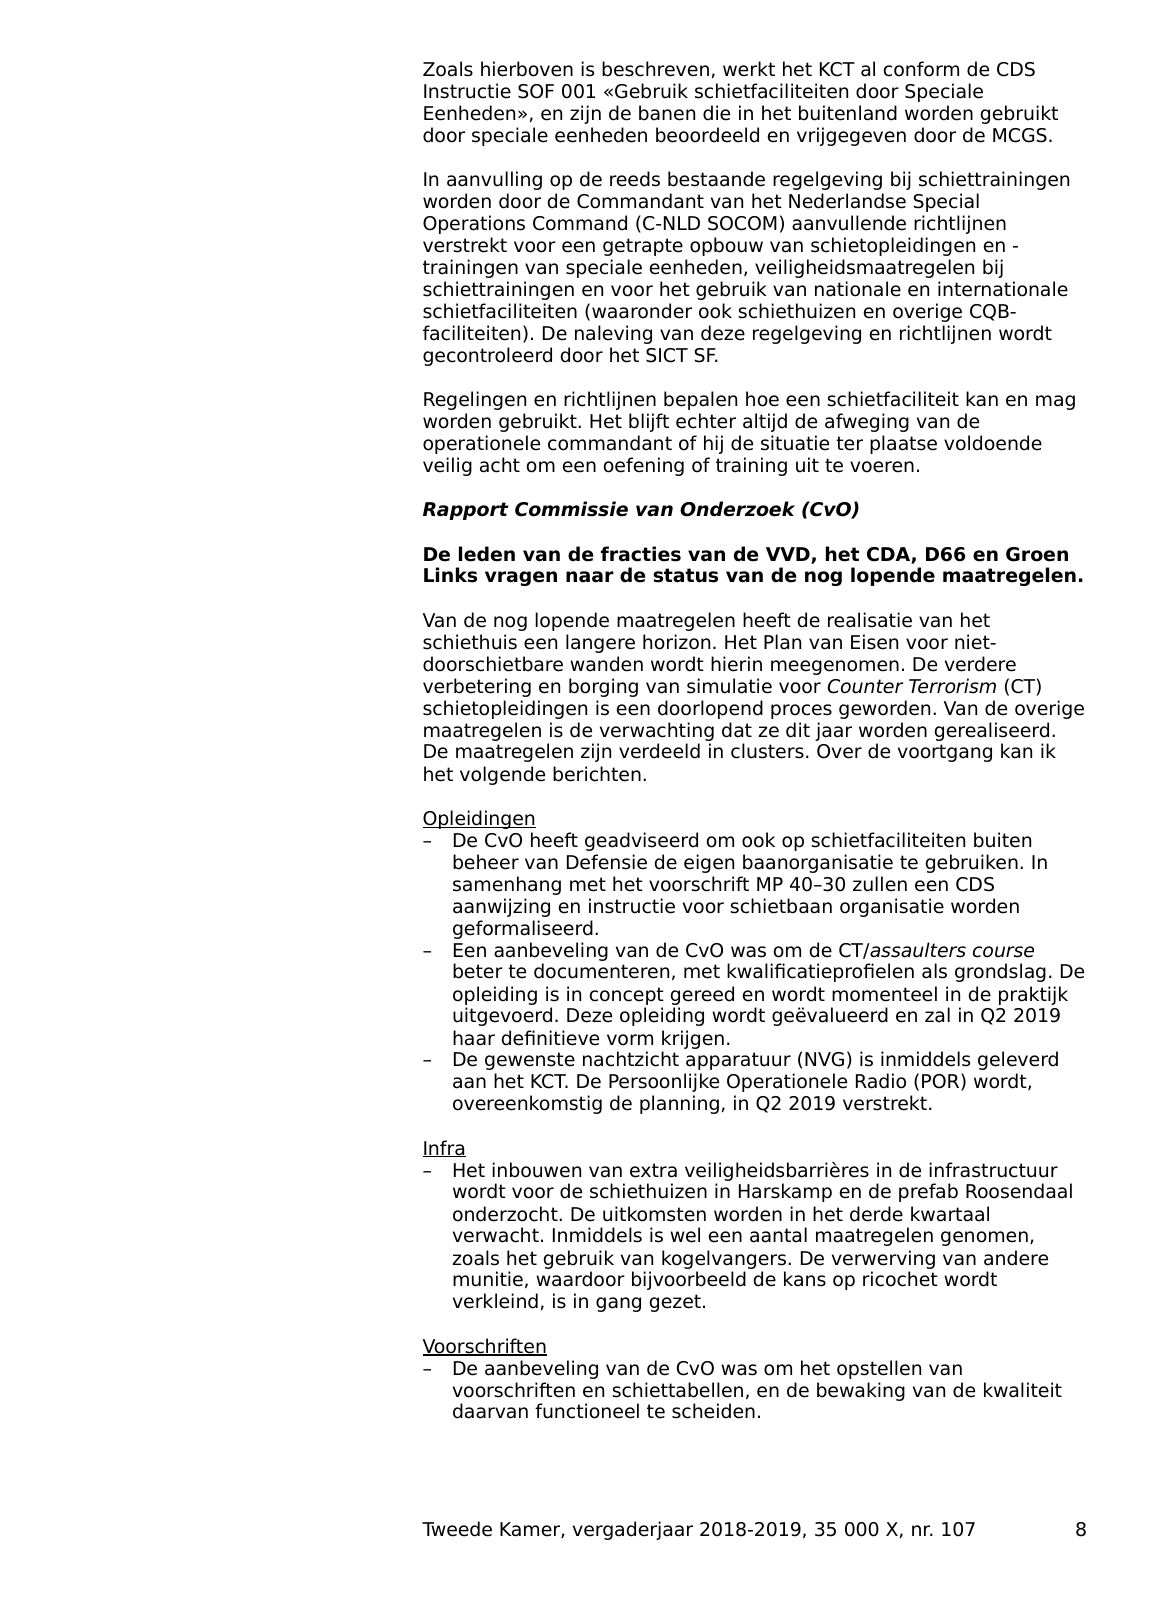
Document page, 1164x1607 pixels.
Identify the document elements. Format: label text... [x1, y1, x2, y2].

text – De gewenste nachtzicht apparatuur (NVG) is inmiddels geleverd aan het KCT. De Persoonlijke Operationele Radio (POR) wordt, overeenkomstig de planning, in Q2 2019 verstrekt. [422, 1049, 1087, 1115]
text Zoals hierboven is beschreven, werkt het KCT al conform de CDS Instructie SOF 001 «Gebruik schietfaciliteiten door Speciale Eenheden», en zijn de banen die in het buitenland worden gebruikt door speciale eenheden beoordeeld en vrijgegeven door de MCGS. [422, 59, 1087, 147]
text – Het inbouwen van extra veiligheidsbarrières in de infrastructuur wordt voor de schiethuizen in Harskamp en de prefab Roosendaal onderzocht. De uitkomsten worden in het derde kwartaal verwacht. Inmiddels is wel een aantal maatregelen genomen, zoals het gebruik van kogelvangers. De verwerving van andere munitie, waardoor bijvoorbeeld de kans op ricochet wordt verkleind, is in gang gezet. [422, 1159, 1087, 1313]
text – Een aanbeveling van de CvO was om de CT/assaulters course beter te documenteren, met kwalificatieprofielen als grondslag. De opleiding is in concept gereed en wordt momenteel in de praktijk uitgevoerd. Deze opleiding wordt geëvalueerd en zal in Q2 2019 haar definitieve vorm krijgen. [422, 939, 1087, 1049]
subtitle Rapport Commissie van Onderzoek (CvO) [422, 499, 1087, 521]
subtitle Voorschriften [422, 1336, 1087, 1357]
subtitle Infra [422, 1137, 1087, 1159]
text Van de nog lopende maatregelen heeft de realisatie van het schiethuis een langere horizon. Het Plan van Eisen voor niet-doorschietbare wanden wordt hierin meegenomen. De verdere verbetering en borging van simulatie voor Counter Terrorism (CT) schietopleidingen is een doorlopend proces geworden. Van de overige maatregelen is de verwachting dat ze dit jaar worden gerealiseerd. De maatregelen zijn verdeeld in clusters. Over de voortgang kan ik het volgende berichten. [422, 609, 1087, 785]
text Regelingen en richtlijnen bepalen hoe een schietfaciliteit kan en mag worden gebruikt. Het blijft echter altijd de afweging van de operationele commandant of hij de situatie ter plaatse voldoende veilig acht om een oefening of training uit te voeren. [422, 389, 1087, 477]
subtitle Opleidingen [422, 808, 1087, 829]
text – De aanbeveling van de CvO was om het opstellen van voorschriften en schiettabellen, en de bewaking van de kwaliteit daarvan functioneel te scheiden. [422, 1357, 1087, 1423]
text De leden van de fracties van de VVD, het CDA, D66 en Groen Links vragen naar de status van de nog lopende maatregelen. [422, 543, 1087, 587]
text – De CvO heeft geadviseerd om ook op schietfaciliteiten buiten beheer van Defensie de eigen baanorganisatie te gebruiken. In samenhang met het voorschrift MP 40–30 zullen een CDS aanwijzing en instructie voor schietbaan organisatie worden geformaliseerd. [422, 829, 1087, 939]
text In aanvulling op de reeds bestaande regelgeving bij schiettrainingen worden door de Commandant van het Nederlandse Special Operations Command (C-NLD SOCOM) aanvullende richtlijnen verstrekt voor een getrapte opbouw van schietopleidingen en -trainingen van speciale eenheden, veiligheidsmaatregelen bij schiettrainingen en voor het gebruik van nationale en internationale schietfaciliteiten (waaronder ook schiethuizen en overige CQB-faciliteiten). De naleving van deze regelgeving en richtlijnen wordt gecontroleerd door het SICT SF. [422, 169, 1087, 367]
